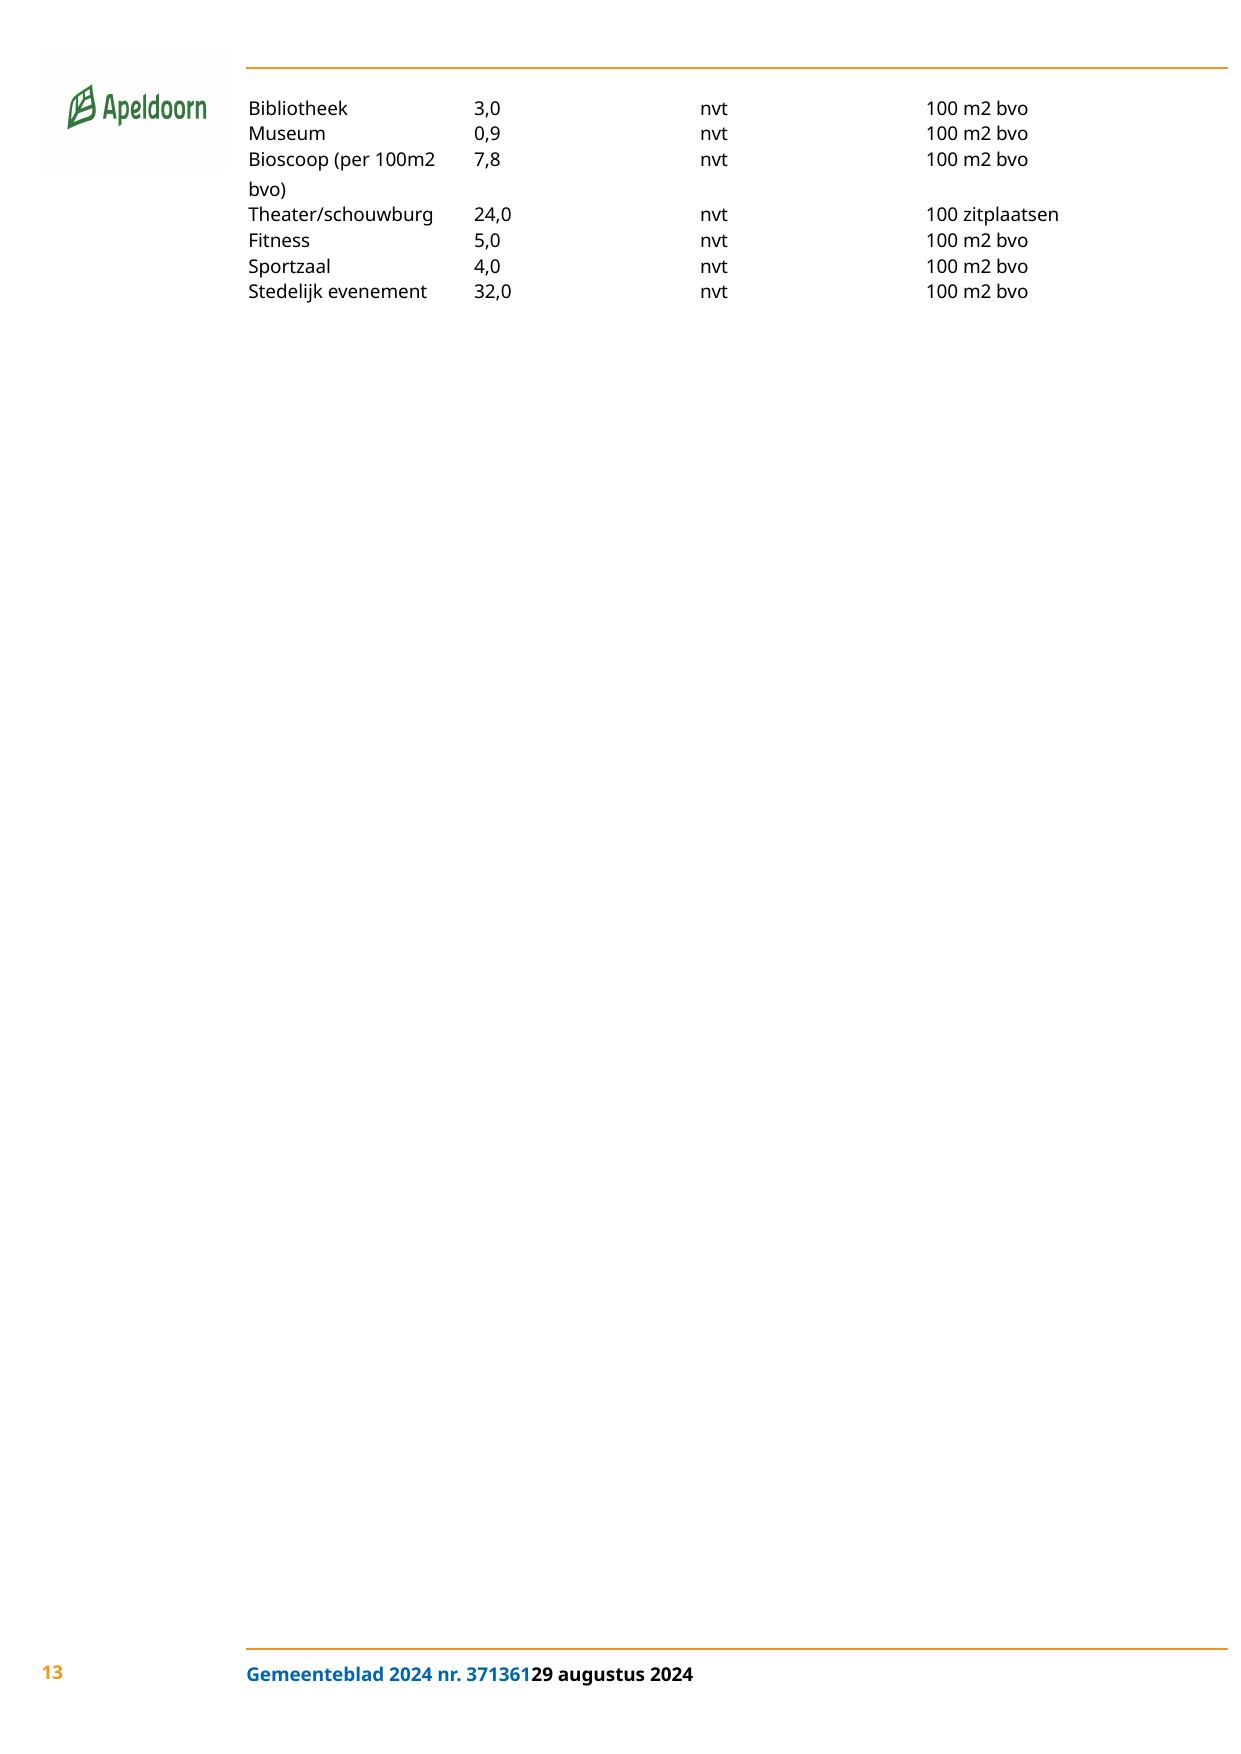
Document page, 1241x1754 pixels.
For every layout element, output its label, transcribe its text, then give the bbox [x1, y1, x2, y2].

table_cell Museum [248, 121, 474, 146]
table_cell 100 m2 bvo [926, 95, 1152, 121]
table_cell 100 zitplaatsen [926, 202, 1152, 227]
table_cell Stedelijk evenement [248, 279, 474, 304]
table_cell Bibliotheek [248, 95, 474, 121]
table_cell nvt [700, 121, 926, 146]
table_cell Theater/schouwburg [248, 202, 474, 227]
table_cell Fitness [248, 227, 474, 253]
picture [41, 47, 231, 172]
table_cell nvt [700, 253, 926, 279]
table_cell Sportzaal [248, 253, 474, 279]
table_cell 32,0 [474, 279, 700, 304]
table_cell 100 m2 bvo [926, 253, 1152, 279]
table_cell nvt [700, 279, 926, 304]
table_cell 0,9 [474, 121, 700, 146]
table_cell 100 m2 bvo [926, 279, 1152, 304]
table_cell 100 m2 bvo [926, 227, 1152, 253]
table_cell 3,0 [474, 95, 700, 121]
table_cell nvt [700, 202, 926, 227]
table_cell Bioscoop (per 100m2 bvo) [248, 146, 474, 202]
table_cell 100 m2 bvo [926, 121, 1152, 146]
table_cell nvt [700, 227, 926, 253]
table_cell 7,8 [474, 146, 700, 202]
table_cell nvt [700, 95, 926, 121]
table_cell 5,0 [474, 227, 700, 253]
table_cell 24,0 [474, 202, 700, 227]
table_cell nvt [700, 146, 926, 202]
table_cell 4,0 [474, 253, 700, 279]
table_cell 100 m2 bvo [926, 146, 1152, 202]
